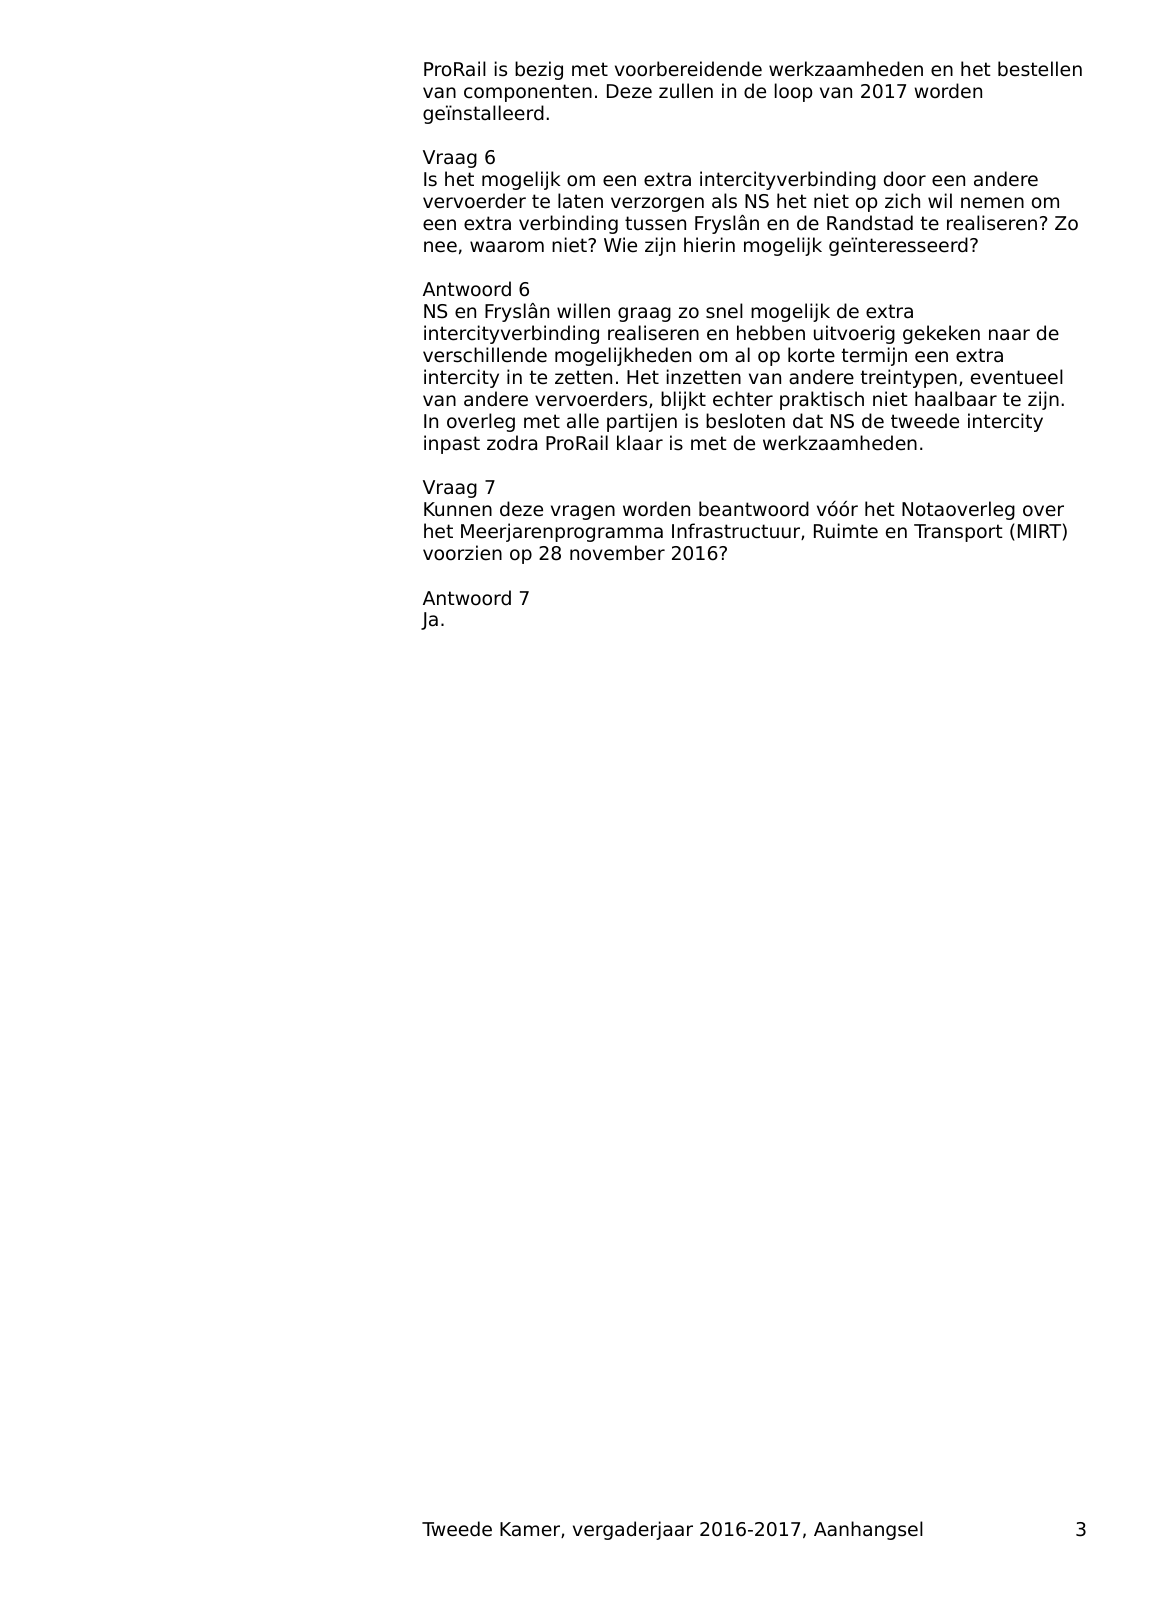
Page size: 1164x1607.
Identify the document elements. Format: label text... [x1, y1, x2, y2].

text Kunnen deze vragen worden beantwoord vóór het Notaoverleg over het Meerjarenprogramma Infrastructuur, Ruimte en Transport (MIRT) voorzien op 28 november 2016? [422, 499, 1087, 565]
text Antwoord 6 [422, 279, 1087, 301]
text Vraag 7 [422, 477, 1087, 499]
text Is het mogelijk om een extra intercityverbinding door een andere vervoerder te laten verzorgen als NS het niet op zich wil nemen om een extra verbinding tussen Fryslân en de Randstad te realiseren? Zo nee, waarom niet? Wie zijn hierin mogelijk geïnteresseerd? [422, 169, 1087, 257]
text NS en Fryslân willen graag zo snel mogelijk de extra intercityverbinding realiseren en hebben uitvoerig gekeken naar de verschillende mogelijkheden om al op korte termijn een extra intercity in te zetten. Het inzetten van andere treintypen, eventueel van andere vervoerders, blijkt echter praktisch niet haalbaar te zijn. In overleg met alle partijen is besloten dat NS de tweede intercity inpast zodra ProRail klaar is met de werkzaamheden. [422, 301, 1087, 455]
text ProRail is bezig met voorbereidende werkzaamheden en het bestellen van componenten. Deze zullen in de loop van 2017 worden geïnstalleerd. [422, 59, 1087, 125]
text Ja. [422, 609, 1087, 631]
text Vraag 6 [422, 147, 1087, 169]
text Antwoord 7 [422, 587, 1087, 609]
